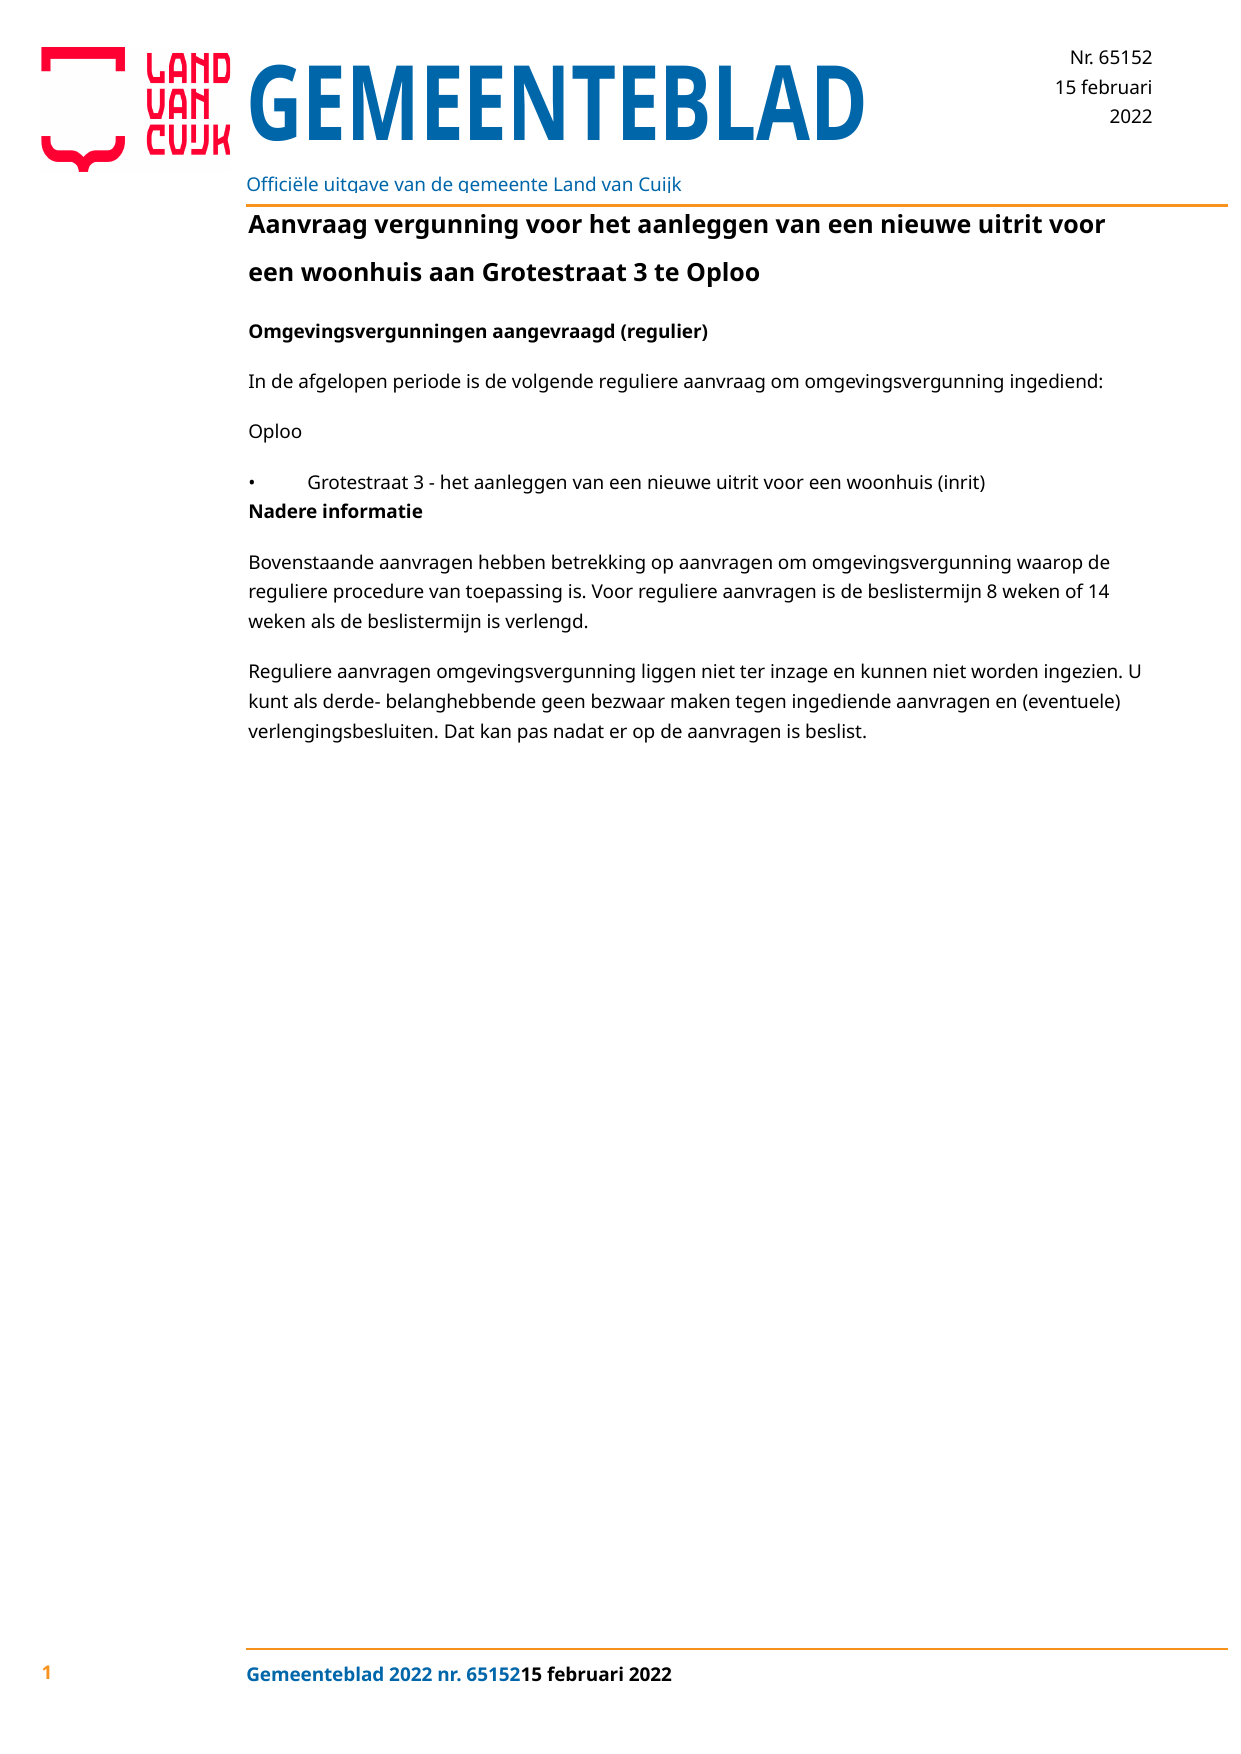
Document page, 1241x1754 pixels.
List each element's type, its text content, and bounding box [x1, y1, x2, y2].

text Aanvraag vergunning voor het aanleggen van een nieuwe uitrit voor een woonhuis aan Grotestraat 3 te Oploo [248, 207, 1152, 288]
text In de afgelopen periode is de volgende reguliere aanvraag om omgevingsvergunning ingediend: [248, 368, 1152, 394]
list Grotestraat 3 - het aanleggen van een nieuwe uitrit voor een woonhuis (inrit) [248, 469, 1152, 495]
text Omgevingsvergunningen aangevraagd (regulier) [248, 318, 1152, 344]
text Oploo [248, 419, 1152, 444]
text Bovenstaande aanvragen hebben betrekking op aanvragen om omgevingsvergunning waarop de reguliere procedure van toepassing is. Voor reguliere aanvragen is de beslistermijn 8 weken of 14 weken als de beslistermijn is verlengd. [248, 549, 1152, 634]
text Nadere informatie [248, 499, 1152, 524]
text Reguliere aanvragen omgevingsvergunning liggen niet ter inzage en kunnen niet worden ingezien. U kunt als derde- belanghebbende geen bezwaar maken tegen ingediende aanvragen en (eventuele) verlengingsbesluiten. Dat kan pas nadat er op de aanvragen is beslist. [248, 659, 1152, 744]
picture [41, 47, 231, 172]
